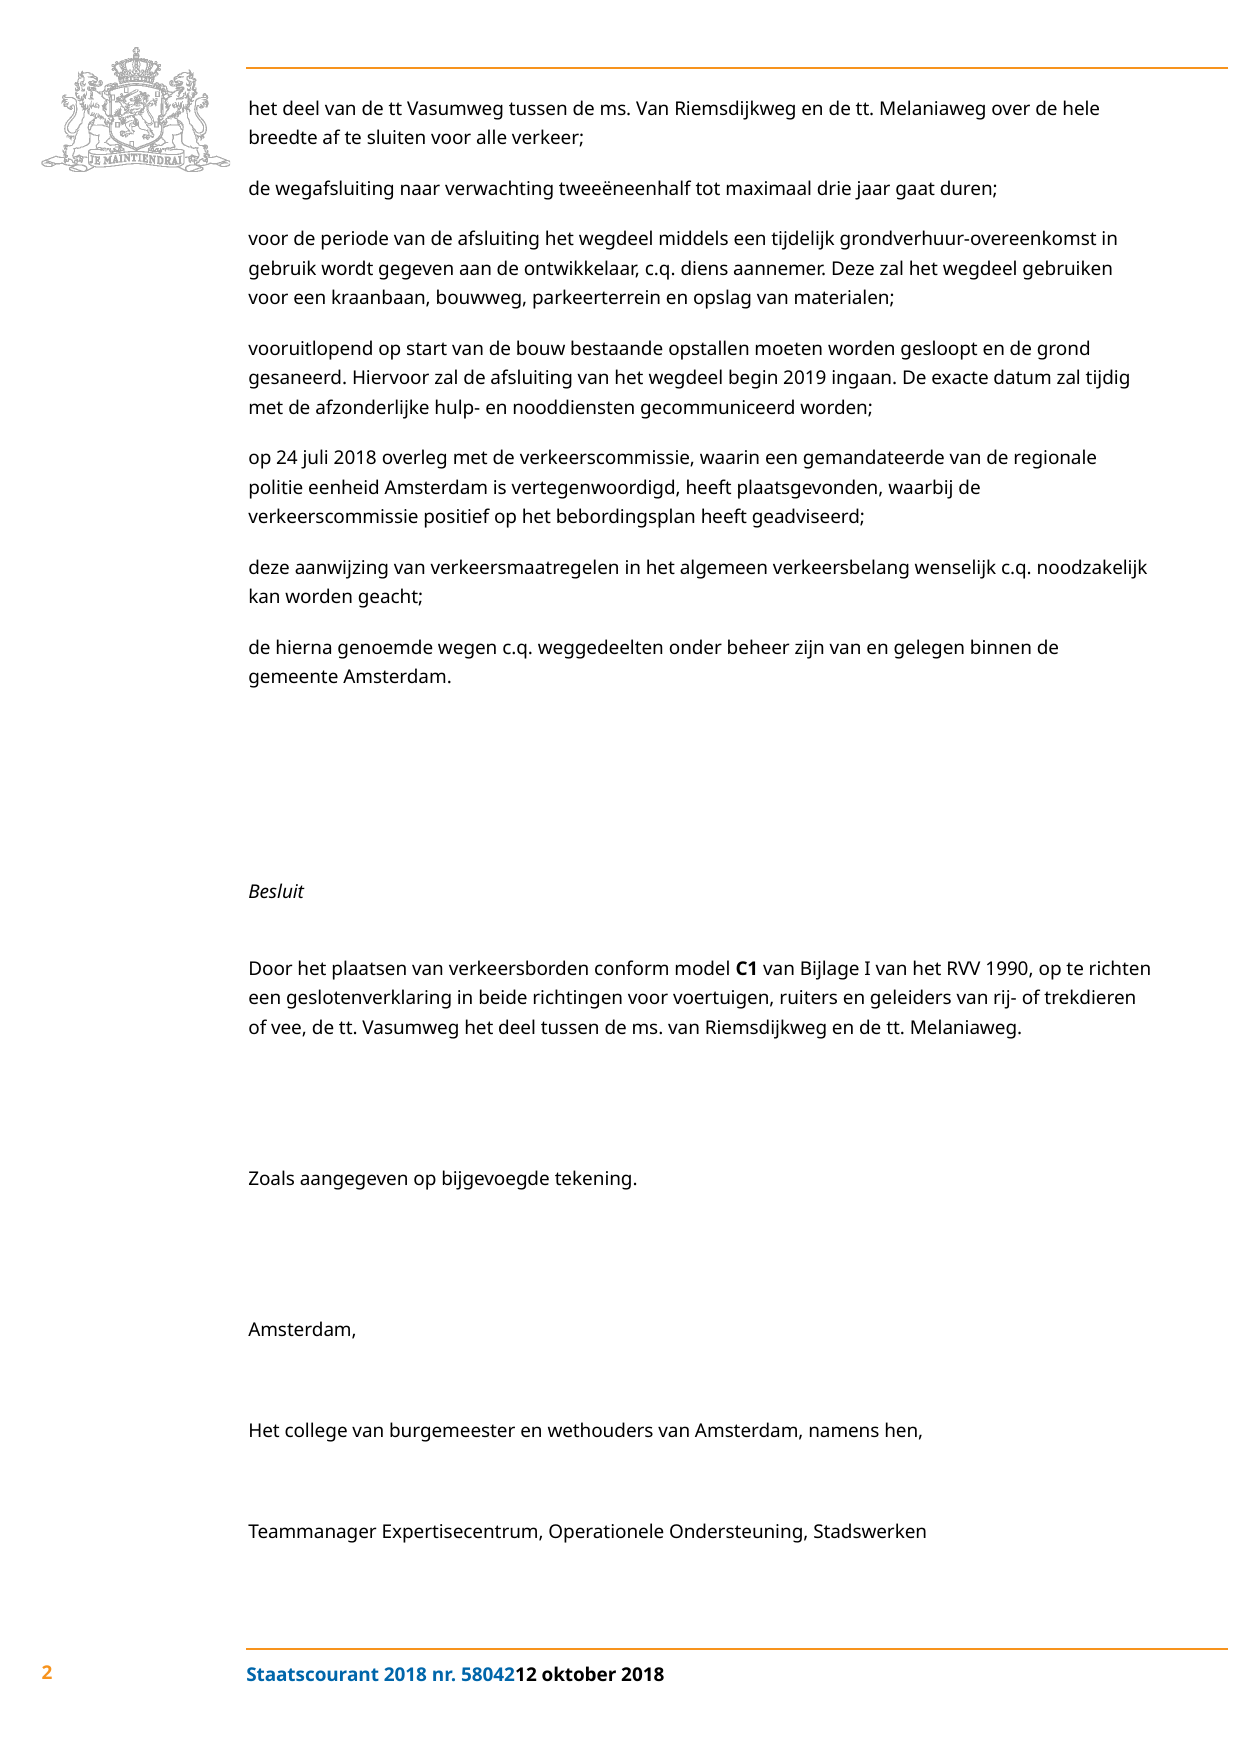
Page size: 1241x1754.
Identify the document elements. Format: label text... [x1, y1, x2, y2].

text Zoals aangegeven op bijgevoegde tekening. [248, 1165, 1152, 1191]
text deze aanwijzing van verkeersmaatregelen in het algemeen verkeersbelang wenselijk c.q. noodzakelijk kan worden geacht; [248, 554, 1152, 609]
text op 24 juli 2018 overleg met de verkeerscommissie, waarin een gemandateerde van de regionale politie eenheid Amsterdam is vertegenwoordigd, heeft plaatsgevonden, waarbij de verkeerscommissie positief op het bebordingsplan heeft geadviseerd; [248, 444, 1152, 529]
text de hierna genoemde wegen c.q. weggedeelten onder beheer zijn van en gelegen binnen de gemeente Amsterdam. [248, 634, 1152, 689]
text Door het plaatsen van verkeersborden conform model C1 van Bijlage I van het RVV 1990, op te richten een geslotenverklaring in beide richtingen voor voertuigen, ruiters en geleiders van rij- of trekdieren of vee, de tt. Vasumweg het deel tussen de ms. van Riemsdijkweg en de tt. Melaniaweg. [248, 955, 1152, 1040]
text Besluit [248, 879, 1152, 904]
picture [41, 47, 231, 172]
text vooruitlopend op start van de bouw bestaande opstallen moeten worden gesloopt en de grond gesaneerd. Hiervoor zal de afsluiting van het wegdeel begin 2019 ingaan. De exacte datum zal tijdig met de afzonderlijke hulp- en nooddiensten gecommuniceerd worden; [248, 335, 1152, 420]
text de wegafsluiting naar verwachting tweeëneenhalf tot maximaal drie jaar gaat duren; [248, 175, 1152, 201]
text voor de periode van de afsluiting het wegdeel middels een tijdelijk grondverhuur-overeenkomst in gebruik wordt gegeven aan de ontwikkelaar, c.q. diens aannemer. Deze zal het wegdeel gebruiken voor een kraanbaan, bouwweg, parkeerterrein en opslag van materialen; [248, 225, 1152, 310]
text het deel van de tt Vasumweg tussen de ms. Van Riemsdijkweg en de tt. Melaniaweg over de hele breedte af te sluiten voor alle verkeer; [248, 95, 1152, 150]
text Amsterdam, [248, 1317, 1152, 1342]
text Teammanager Expertisecentrum, Operationele Ondersteuning, Stadswerken [248, 1518, 1152, 1544]
text Het college van burgemeester en wethouders van Amsterdam, namens hen, [248, 1417, 1152, 1443]
